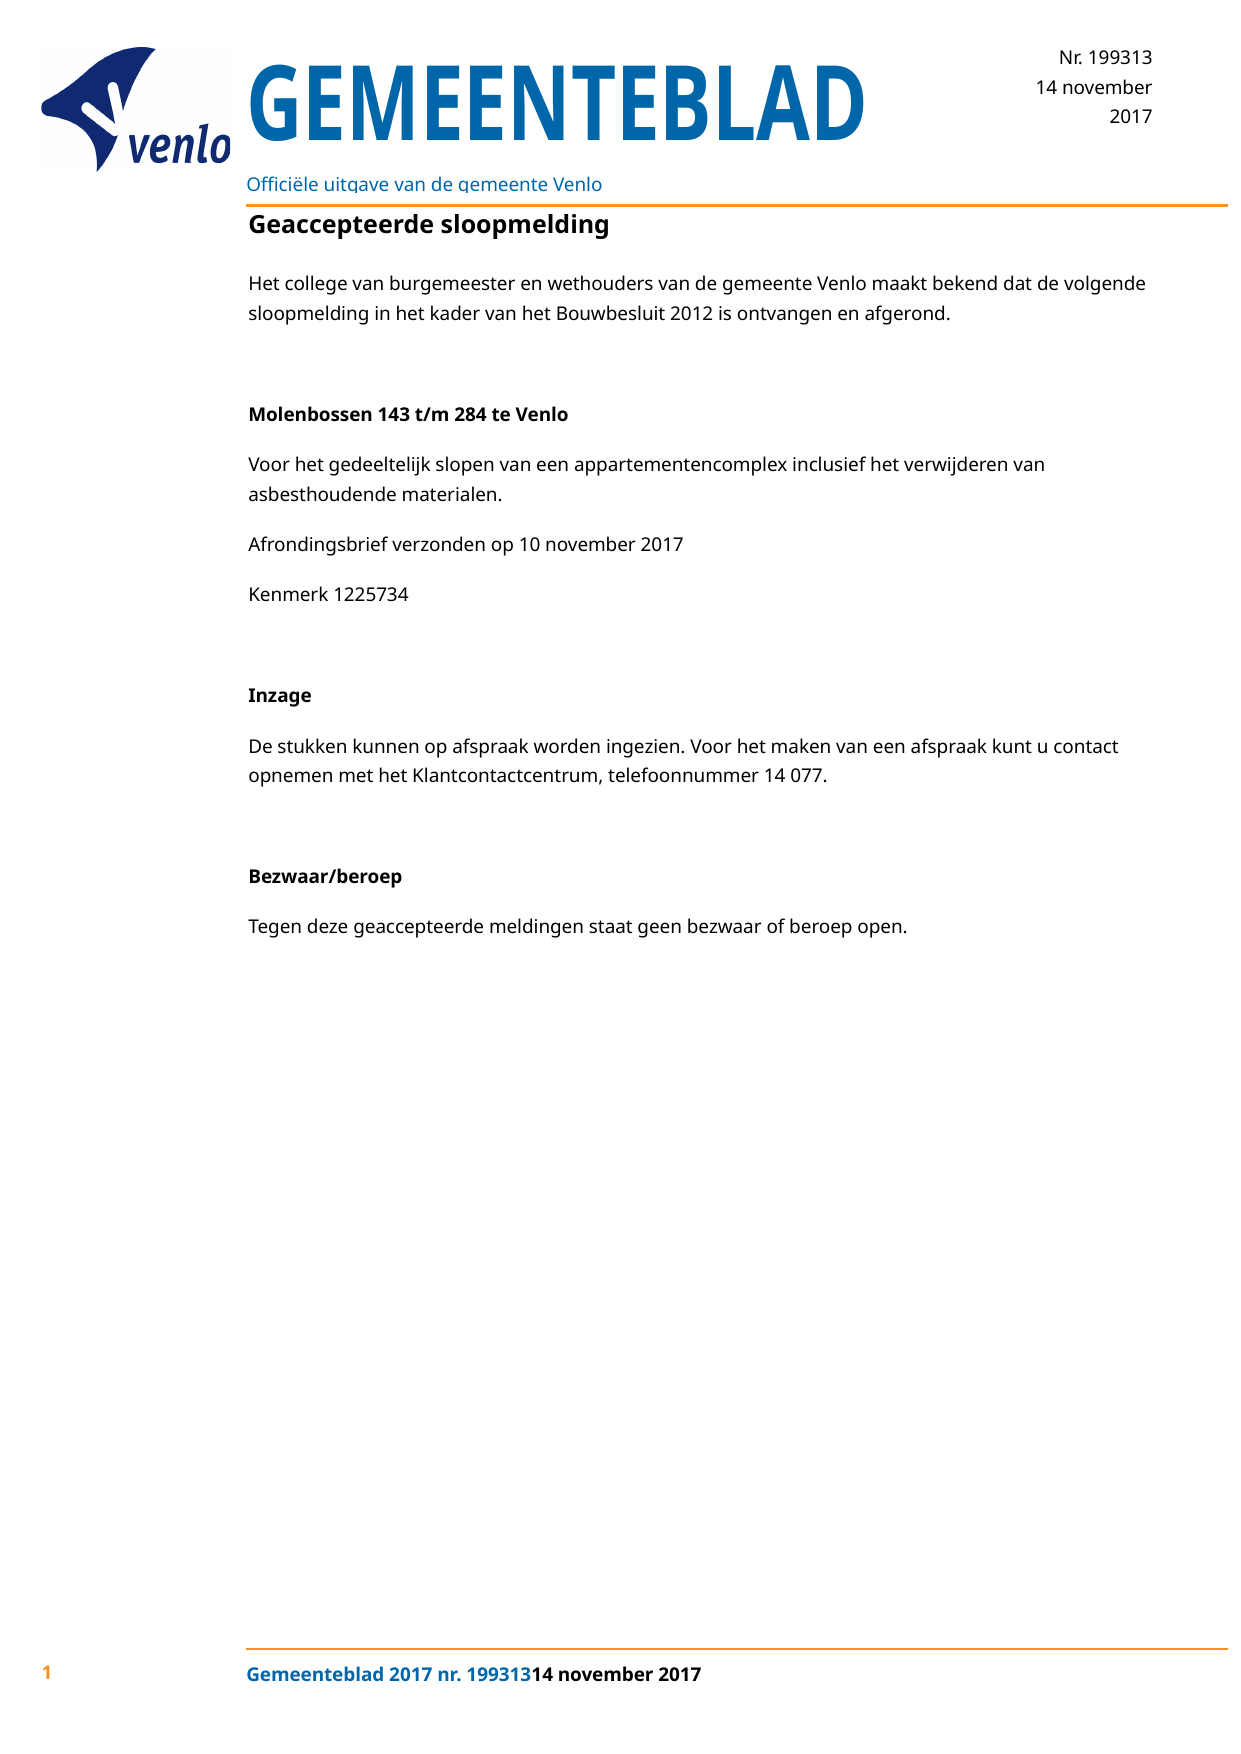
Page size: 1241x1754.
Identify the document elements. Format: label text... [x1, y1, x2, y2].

text Molenbossen 143 t/m 284 te Venlo [248, 401, 1152, 426]
text Tegen deze geaccepteerde meldingen staat geen bezwaar of beroep open. [248, 914, 1152, 939]
text Afrondingsbrief verzonden op 10 november 2017 [248, 531, 1152, 557]
text Het college van burgemeester en wethouders van de gemeente Venlo maakt bekend dat de volgende sloopmelding in het kader van het Bouwbesluit 2012 is ontvangen en afgerond. [248, 270, 1152, 326]
picture [41, 47, 231, 172]
text De stukken kunnen op afspraak worden ingezien. Voor het maken van een afspraak kunt u contact opnemen met het Klantcontactcentrum, telefoonnummer 14 077. [248, 733, 1152, 788]
text Geaccepteerde sloopmelding [248, 207, 1152, 241]
text Voor het gedeeltelijk slopen van een appartementencomplex inclusief het verwijderen van asbesthoudende materialen. [248, 451, 1152, 506]
text Kenmerk 1225734 [248, 582, 1152, 607]
text Bezwaar/beroep [248, 863, 1152, 889]
text Inzage [248, 682, 1152, 708]
